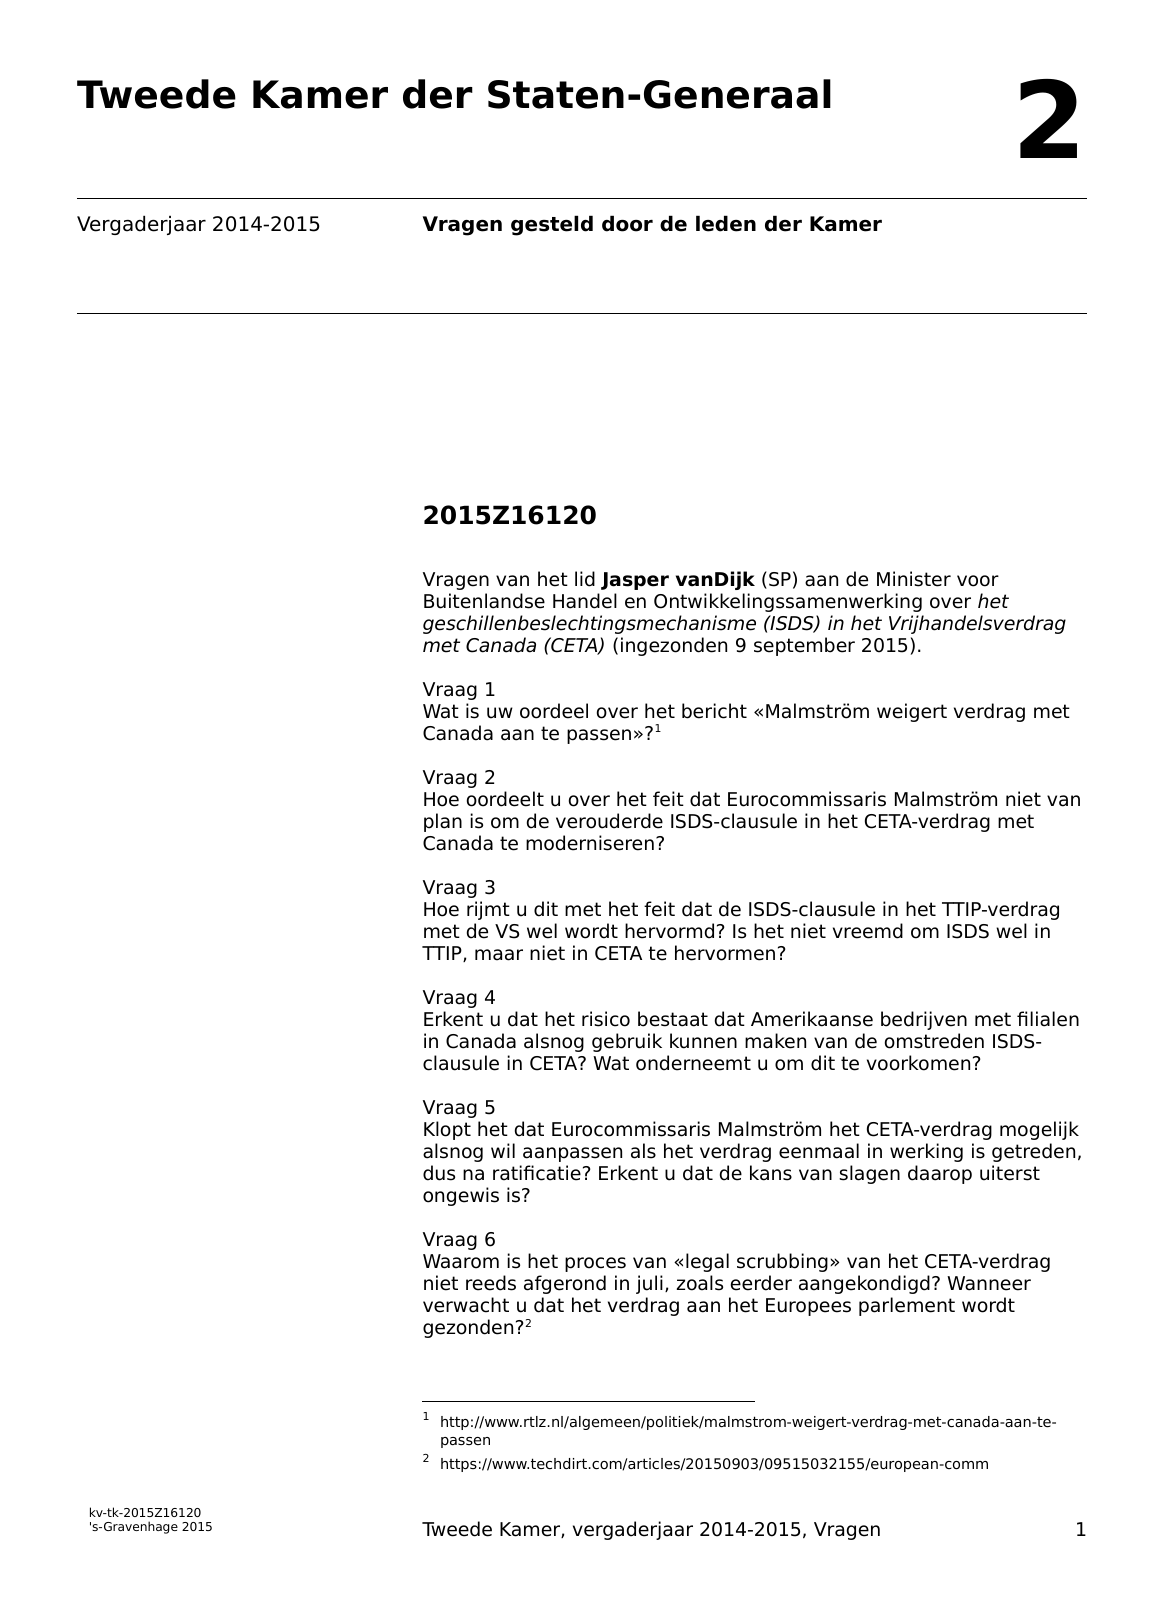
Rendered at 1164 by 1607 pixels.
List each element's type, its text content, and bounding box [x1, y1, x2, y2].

text Vraag 1 [422, 679, 1087, 701]
text 's-Gravenhage 2015 [88, 1520, 323, 1534]
text kv-tk-2015Z16120 [88, 1506, 323, 1520]
text Klopt het dat Eurocommissaris Malmström het CETA-verdrag mogelijk alsnog wil aanpassen als het verdrag eenmaal in werking is getreden, dus na ratificatie? Erkent u dat de kans van slagen daarop uiterst ongewis is? [422, 1119, 1087, 1207]
text Vragen van het lid Jasper vanDijk (SP) aan de Minister voor Buitenlandse Handel en Ontwikkelingssamenwerking over het geschillenbeslechtingsmechanisme (ISDS) in het Vrijhandelsverdrag met Canada (CETA) (ingezonden 9 september 2015). [422, 569, 1087, 657]
text Erkent u dat het risico bestaat dat Amerikaanse bedrijven met filialen in Canada alsnog gebruik kunnen maken van de omstreden ISDS-clausule in CETA? Wat onderneemt u om dit te voorkomen? [422, 1009, 1087, 1075]
text 2015Z16120 [422, 501, 1087, 531]
text Vraag 6 [422, 1229, 1087, 1251]
text Hoe oordeelt u over het feit dat Eurocommissaris Malmström niet van plan is om de verouderde ISDS-clausule in het CETA-verdrag met Canada te moderniseren? [422, 789, 1087, 855]
table_header Tweede Kamer der Staten-Generaal [77, 59, 886, 198]
text Vraag 5 [422, 1097, 1087, 1119]
text Hoe rijmt u dit met het feit dat de ISDS-clausule in het TTIP-verdrag met de VS wel wordt hervormd? Is het niet vreemd om ISDS wel in TTIP, maar niet in CETA te hervormen? [422, 899, 1087, 965]
text http://www.rtlz.nl/algemeen/politiek/malmstrom-weigert-verdrag-met-canada-aan-te-passen [422, 1410, 1087, 1449]
text Vraag 4 [422, 987, 1087, 1009]
text https://www.techdirt.com/articles/20150903/09515032155/european-comm [422, 1452, 1087, 1474]
text Wat is uw oordeel over het bericht «Malmström weigert verdrag met Canada aan te passen»? [422, 701, 1087, 745]
text Vraag 3 [422, 877, 1087, 899]
table_cell Vragen gesteld door de leden der Kamer [422, 199, 1087, 313]
text Waarom is het proces van «legal scrubbing» van het CETA-verdrag niet reeds afgerond in juli, zoals eerder aangekondigd? Wanneer verwacht u dat het verdrag aan het Europees parlement wordt gezonden? [422, 1251, 1087, 1339]
table_header 2 [886, 59, 1087, 198]
table_cell Vergaderjaar 2014-2015 [77, 199, 422, 313]
text Vraag 2 [422, 767, 1087, 789]
